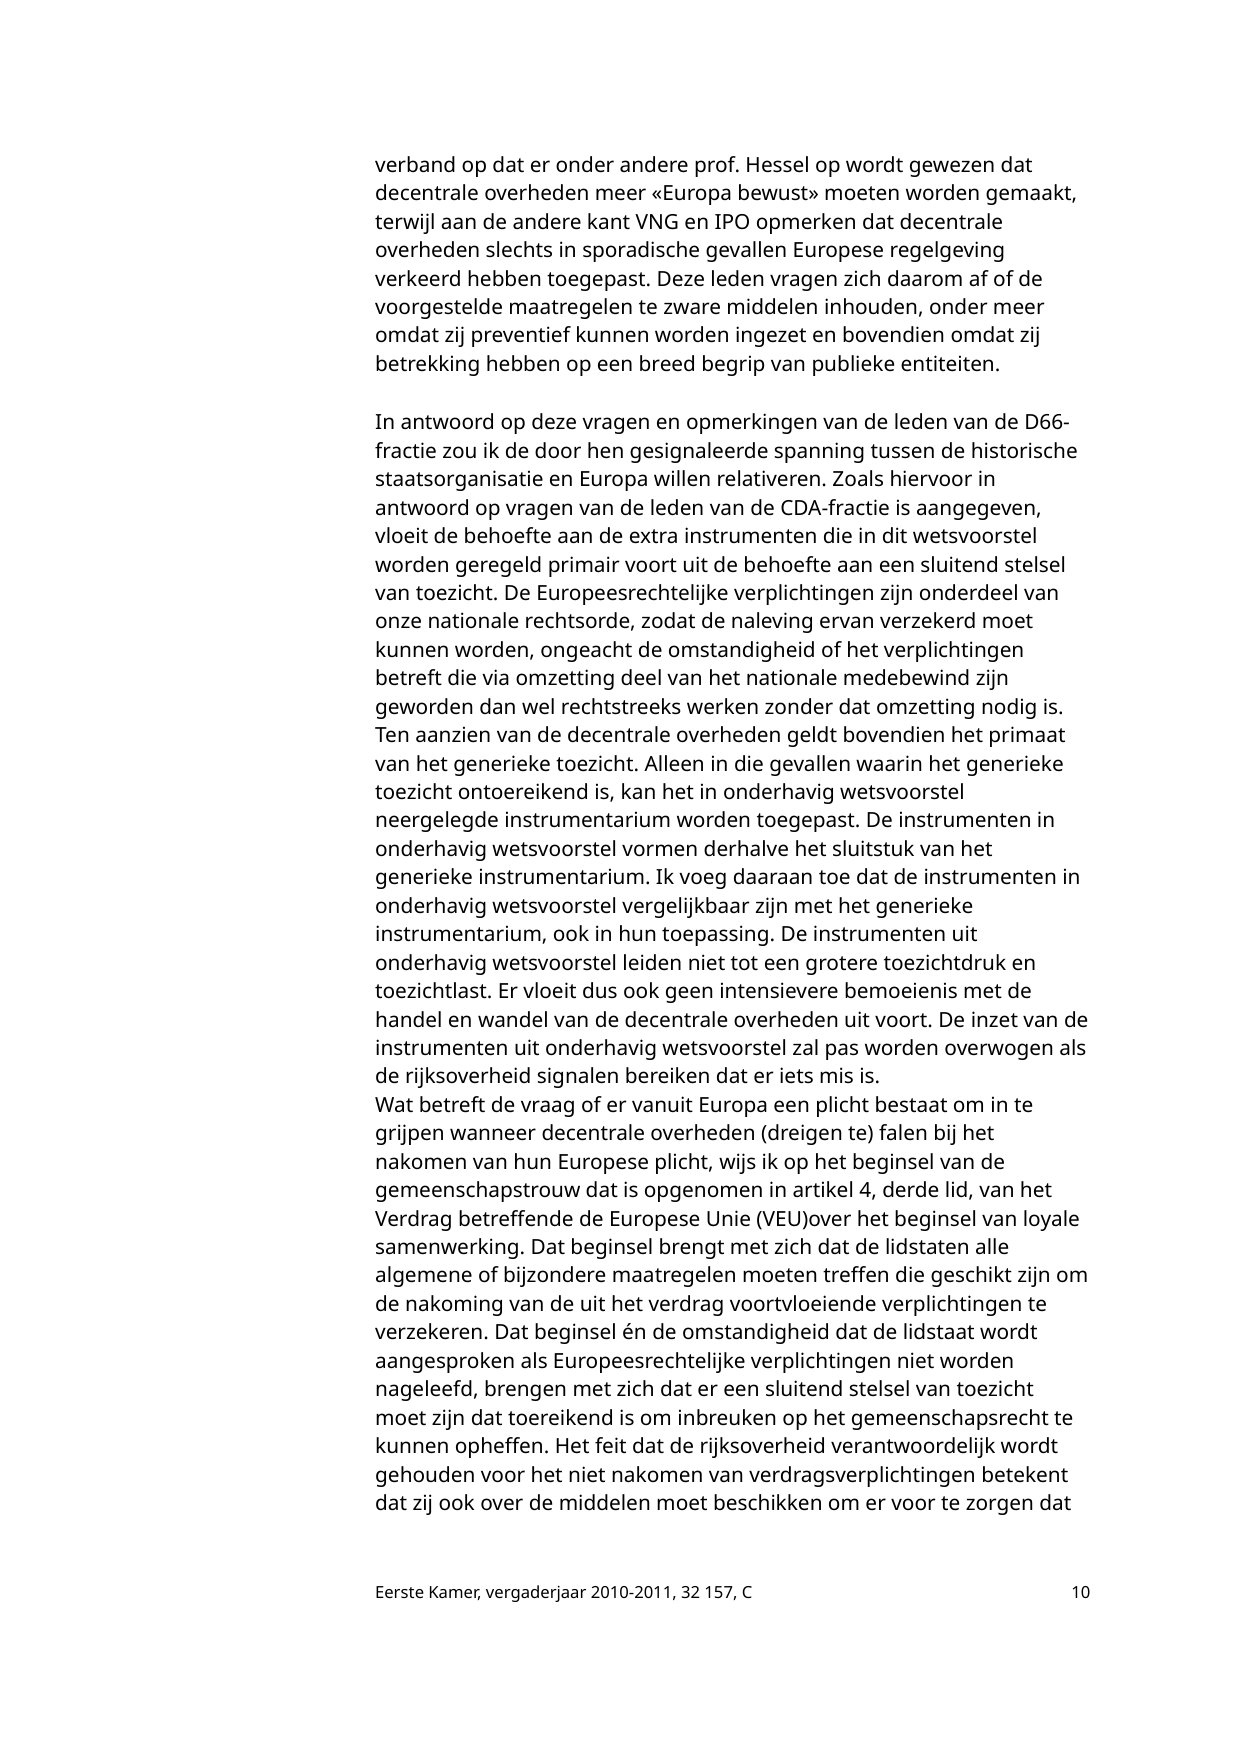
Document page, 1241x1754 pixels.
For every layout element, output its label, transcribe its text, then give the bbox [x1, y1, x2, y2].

text verband op dat er onder andere prof. Hessel op wordt gewezen dat decentrale overheden meer «Europa bewust» moeten worden gemaakt, terwijl aan de andere kant VNG en IPO opmerken dat decentrale overheden slechts in sporadische gevallen Europese regelgeving verkeerd hebben toegepast. Deze leden vragen zich daarom af of de voorgestelde maatregelen te zware middelen inhouden, onder meer omdat zij preventief kunnen worden ingezet en bovendien omdat zij betrekking hebben op een breed begrip van publieke entiteiten. [375, 150, 1090, 377]
text In antwoord op deze vragen en opmerkingen van de leden van de D66-fractie zou ik de door hen gesignaleerde spanning tussen de historische staatsorganisatie en Europa willen relativeren. Zoals hiervoor in antwoord op vragen van de leden van de CDA-fractie is aangegeven, vloeit de behoefte aan de extra instrumenten die in dit wetsvoorstel worden geregeld primair voort uit de behoefte aan een sluitend stelsel van toezicht. De Europeesrechtelijke verplichtingen zijn onderdeel van onze nationale rechtsorde, zodat de naleving ervan verzekerd moet kunnen worden, ongeacht de omstandigheid of het verplichtingen betreft die via omzetting deel van het nationale medebewind zijn geworden dan wel rechtstreeks werken zonder dat omzetting nodig is. Ten aanzien van de decentrale overheden geldt bovendien het primaat van het generieke toezicht. Alleen in die gevallen waarin het generieke toezicht ontoereikend is, kan het in onderhavig wetsvoorstel neergelegde instrumentarium worden toegepast. De instrumenten in onderhavig wetsvoorstel vormen derhalve het sluitstuk van het generieke instrumentarium. Ik voeg daaraan toe dat de instrumenten in onderhavig wetsvoorstel vergelijkbaar zijn met het generieke instrumentarium, ook in hun toepassing. De instrumenten uit onderhavig wetsvoorstel leiden niet tot een grotere toezichtdruk en toezichtlast. Er vloeit dus ook geen intensievere bemoeienis met de handel en wandel van de decentrale overheden uit voort. De inzet van de instrumenten uit onderhavig wetsvoorstel zal pas worden overwogen als de rijksoverheid signalen bereiken dat er iets mis is. [375, 407, 1090, 1090]
text Wat betreft de vraag of er vanuit Europa een plicht bestaat om in te grijpen wanneer decentrale overheden (dreigen te) falen bij het nakomen van hun Europese plicht, wijs ik op het beginsel van de gemeenschapstrouw dat is opgenomen in artikel 4, derde lid, van het Verdrag betreffende de Europese Unie (VEU)over het beginsel van loyale samenwerking. Dat beginsel brengt met zich dat de lidstaten alle algemene of bijzondere maatregelen moeten treffen die geschikt zijn om de nakoming van de uit het verdrag voortvloeiende verplichtingen te verzekeren. Dat beginsel én de omstandigheid dat de lidstaat wordt aangesproken als Europeesrechtelijke verplichtingen niet worden nageleefd, brengen met zich dat er een sluitend stelsel van toezicht moet zijn dat toereikend is om inbreuken op het gemeenschapsrecht te kunnen opheffen. Het feit dat de rijksoverheid verantwoordelijk wordt gehouden voor het niet nakomen van verdragsverplichtingen betekent dat zij ook over de middelen moet beschikken om er voor te zorgen dat [375, 1090, 1090, 1517]
